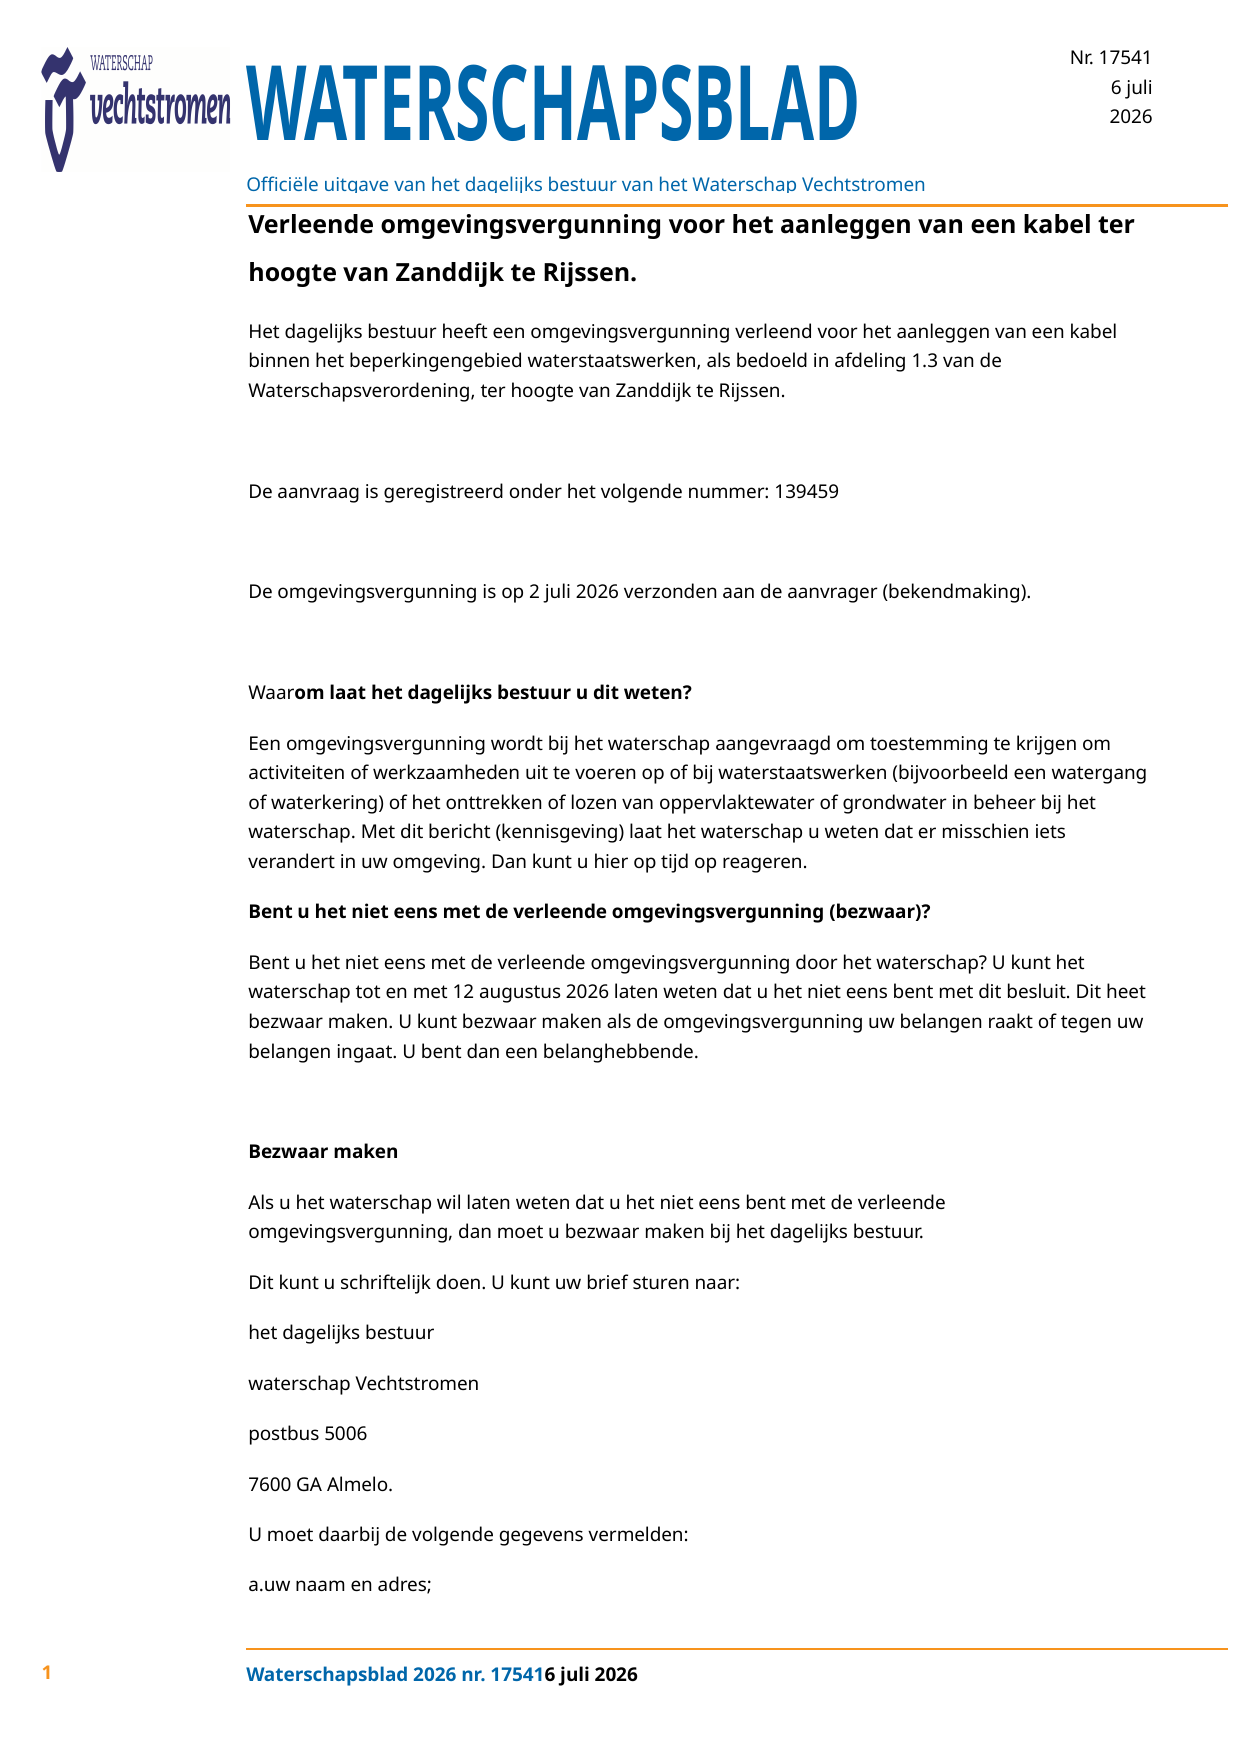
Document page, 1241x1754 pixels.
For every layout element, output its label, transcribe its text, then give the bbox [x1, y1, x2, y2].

text 7600 GA Almelo. [248, 1471, 1152, 1497]
text Verleende omgevingsvergunning voor het aanleggen van een kabel ter hoogte van Zanddijk te Rijssen. [248, 207, 1152, 288]
text Dit kunt u schriftelijk doen. U kunt uw brief sturen naar: [248, 1269, 1152, 1295]
text Een omgevingsvergunning wordt bij het waterschap aangevraagd om toestemming te krijgen om activiteiten of werkzaamheden uit te voeren op of bij waterstaatswerken (bijvoorbeeld een watergang of waterkering) of het onttrekken of lozen van oppervlaktewater of grondwater in beheer bij het waterschap. Met dit bericht (kennisgeving) laat het waterschap u weten dat er misschien iets verandert in uw omgeving. Dan kunt u hier op tijd op reageren. [248, 730, 1152, 874]
text Waarom laat het dagelijks bestuur u dit weten? [248, 679, 1152, 705]
text postbus 5006 [248, 1420, 1152, 1446]
text het dagelijks bestuur [248, 1319, 1152, 1345]
text Bent u het niet eens met de verleende omgevingsvergunning door het waterschap? U kunt het waterschap tot en met 12 augustus 2026 laten weten dat u het niet eens bent met dit besluit. Dit heet bezwaar maken. U kunt bezwaar maken als de omgevingsvergunning uw belangen raakt of tegen uw belangen ingaat. U bent dan een belanghebbende. [248, 949, 1152, 1064]
text U moet daarbij de volgende gegevens vermelden: [248, 1521, 1152, 1547]
picture [41, 47, 231, 172]
text a.uw naam en adres; [248, 1572, 1152, 1597]
text waterschap Vechtstromen [248, 1370, 1152, 1396]
text Bent u het niet eens met de verleende omgevingsvergunning (bezwaar)? [248, 899, 1152, 924]
text De aanvraag is geregistreerd onder het volgende nummer: 139459 [248, 478, 1152, 504]
text Bezwaar maken [248, 1139, 1152, 1164]
text De omgevingsvergunning is op 2 juli 2026 verzonden aan de aanvrager (bekendmaking). [248, 579, 1152, 604]
text Het dagelijks bestuur heeft een omgevingsvergunning verleend voor het aanleggen van een kabel binnen het beperkingengebied waterstaatswerken, als bedoeld in afdeling 1.3 van de Waterschapsverordening, ter hoogte van Zanddijk te Rijssen. [248, 318, 1152, 403]
text Als u het waterschap wil laten weten dat u het niet eens bent met de verleende omgevingsvergunning, dan moet u bezwaar maken bij het dagelijks bestuur. [248, 1189, 1152, 1244]
